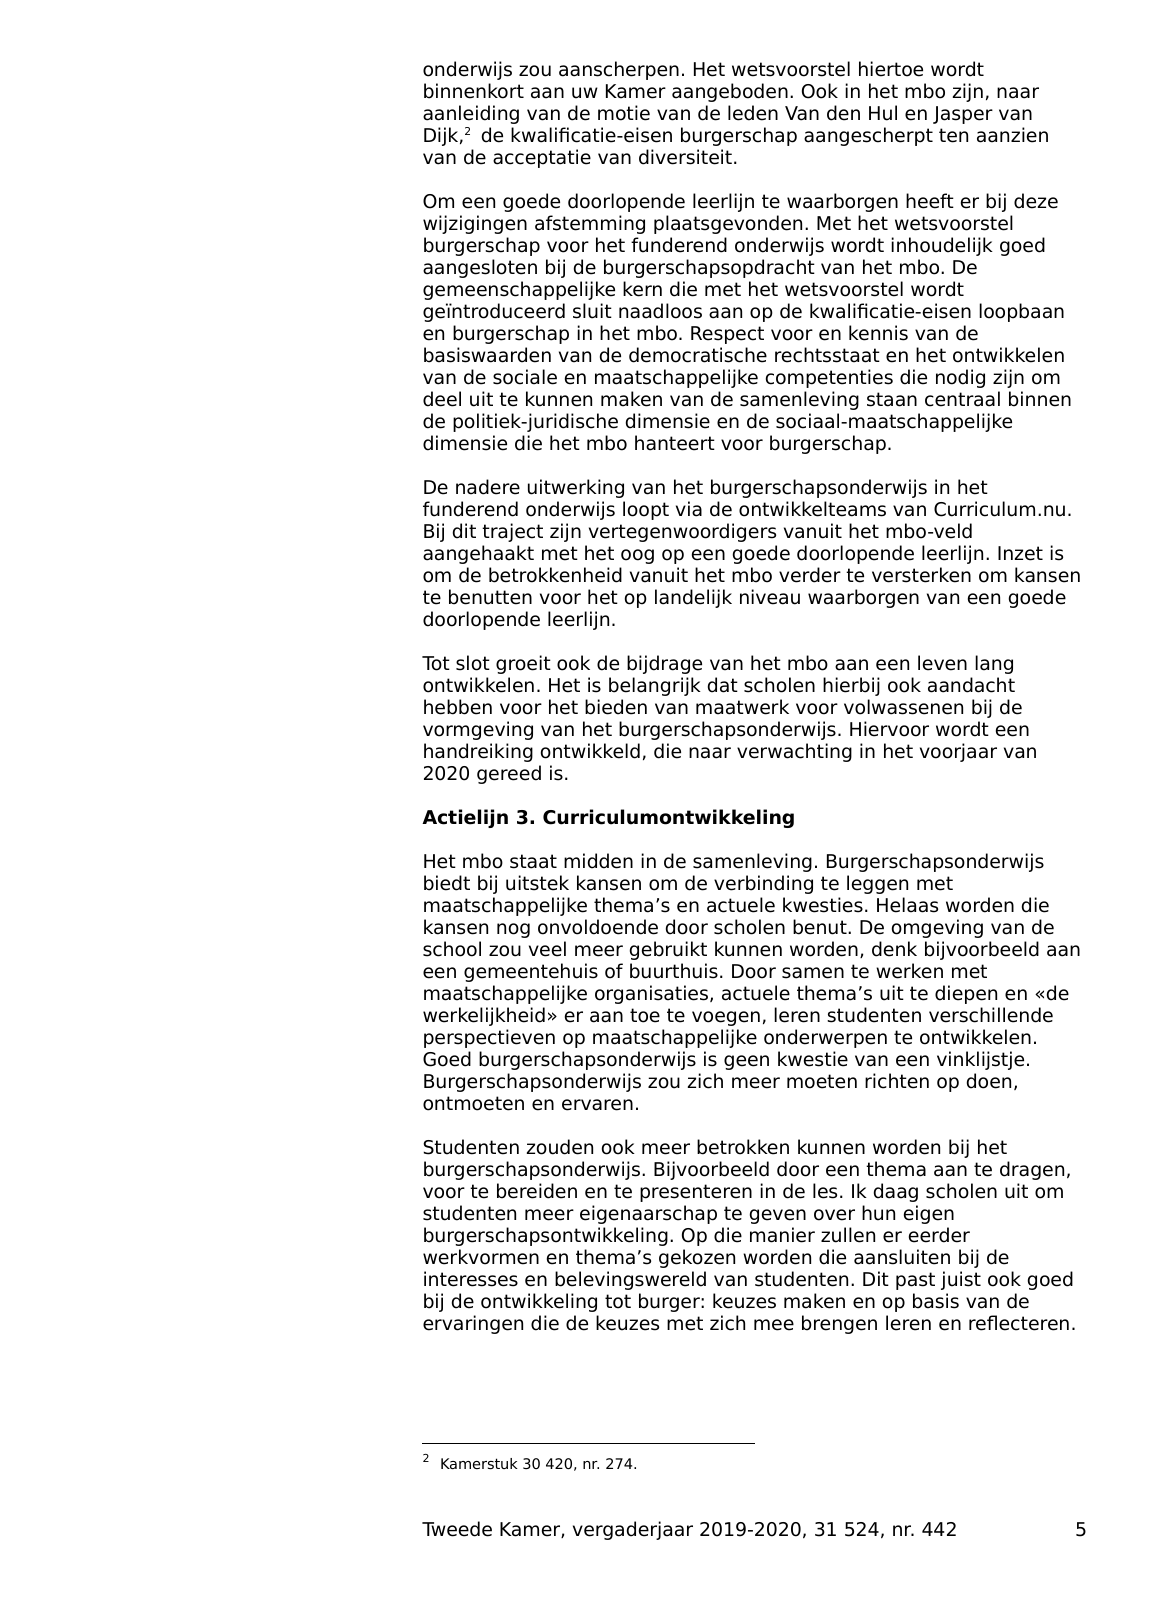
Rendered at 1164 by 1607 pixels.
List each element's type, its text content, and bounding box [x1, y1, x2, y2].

subtitle Actielijn 3. Curriculumontwikkeling [422, 807, 1087, 829]
text Om een goede doorlopende leerlijn te waarborgen heeft er bij deze wijzigingen afstemming plaatsgevonden. Met het wetsvoorstel burgerschap voor het funderend onderwijs wordt inhoudelijk goed aangesloten bij de burgerschapsopdracht van het mbo. De gemeenschappelijke kern die met het wetsvoorstel wordt geïntroduceerd sluit naadloos aan op de kwalificatie-eisen loopbaan en burgerschap in het mbo. Respect voor en kennis van de basiswaarden van de democratische rechtsstaat en het ontwikkelen van de sociale en maatschappelijke competenties die nodig zijn om deel uit te kunnen maken van de samenleving staan centraal binnen de politiek-juridische dimensie en de sociaal-maatschappelijke dimensie die het mbo hanteert voor burgerschap. [422, 191, 1087, 455]
text De nadere uitwerking van het burgerschapsonderwijs in het funderend onderwijs loopt via de ontwikkelteams van Curriculum.nu. Bij dit traject zijn vertegenwoordigers vanuit het mbo-veld aangehaakt met het oog op een goede doorlopende leerlijn. Inzet is om de betrokkenheid vanuit het mbo verder te versterken om kansen te benutten voor het op landelijk niveau waarborgen van een goede doorlopende leerlijn. [422, 477, 1087, 631]
text Kamerstuk 30 420, nr. 274. [422, 1452, 1087, 1474]
text Studenten zouden ook meer betrokken kunnen worden bij het burgerschapsonderwijs. Bijvoorbeeld door een thema aan te dragen, voor te bereiden en te presenteren in de les. Ik daag scholen uit om studenten meer eigenaarschap te geven over hun eigen burgerschapsontwikkeling. Op die manier zullen er eerder werkvormen en thema’s gekozen worden die aansluiten bij de interesses en belevingswereld van studenten. Dit past juist ook goed bij de ontwikkeling tot burger: keuzes maken en op basis van de ervaringen die de keuzes met zich mee brengen leren en reflecteren. [422, 1137, 1087, 1335]
text Het mbo staat midden in de samenleving. Burgerschapsonderwijs biedt bij uitstek kansen om de verbinding te leggen met maatschappelijke thema’s en actuele kwesties. Helaas worden die kansen nog onvoldoende door scholen benut. De omgeving van de school zou veel meer gebruikt kunnen worden, denk bijvoorbeeld aan een gemeentehuis of buurthuis. Door samen te werken met maatschappelijke organisaties, actuele thema’s uit te diepen en «de werkelijkheid» er aan toe te voegen, leren studenten verschillende perspectieven op maatschappelijke onderwerpen te ontwikkelen. Goed burgerschapsonderwijs is geen kwestie van een vinklijstje. Burgerschapsonderwijs zou zich meer moeten richten op doen, ontmoeten en ervaren. [422, 851, 1087, 1115]
text Tot slot groeit ook de bijdrage van het mbo aan een leven lang ontwikkelen. Het is belangrijk dat scholen hierbij ook aandacht hebben voor het bieden van maatwerk voor volwassenen bij de vormgeving van het burgerschapsonderwijs. Hiervoor wordt een handreiking ontwikkeld, die naar verwachting in het voorjaar van 2020 gereed is. [422, 653, 1087, 785]
text onderwijs zou aanscherpen. Het wetsvoorstel hiertoe wordt binnenkort aan uw Kamer aangeboden. Ook in het mbo zijn, naar aanleiding van de motie van de leden Van den Hul en Jasper van Dijk, de kwalificatie-eisen burgerschap aangescherpt ten aanzien van de acceptatie van diversiteit. [422, 59, 1087, 169]
